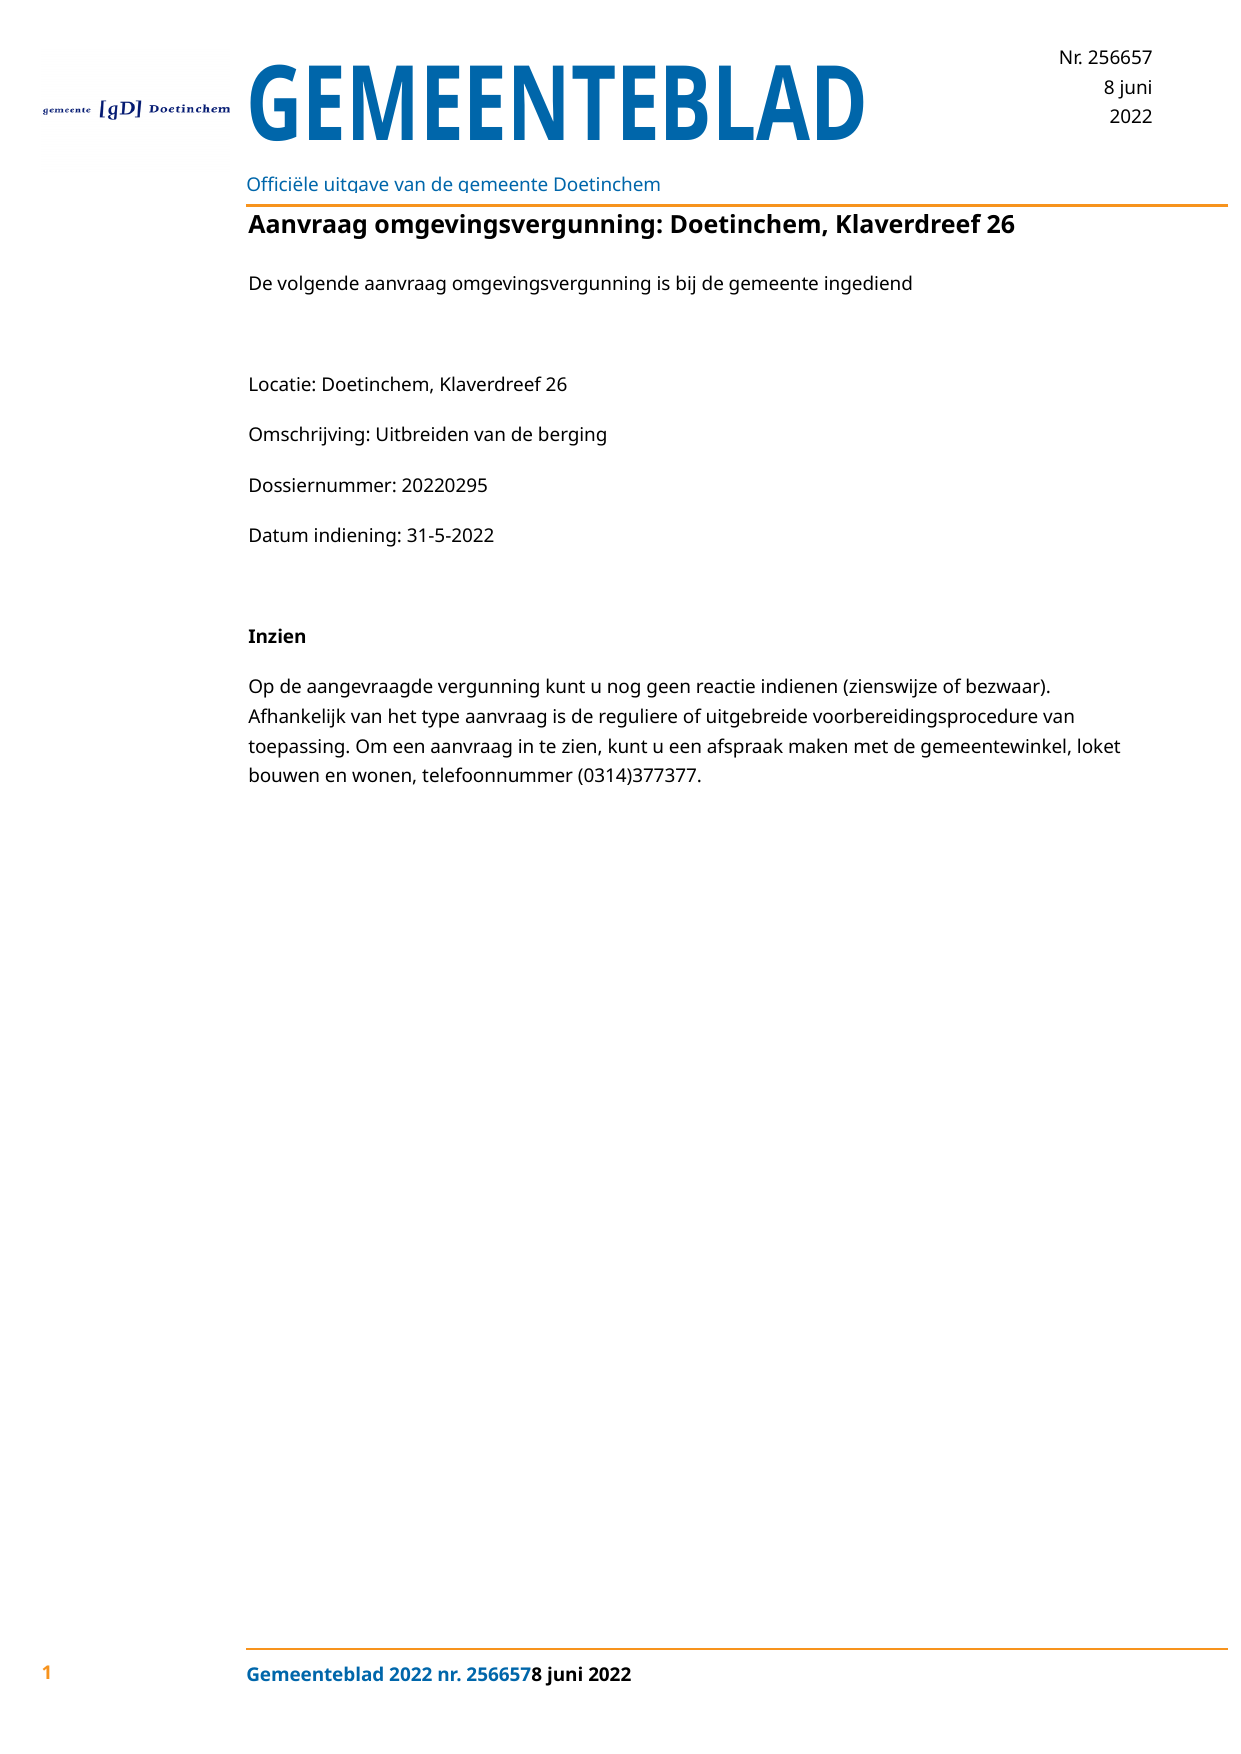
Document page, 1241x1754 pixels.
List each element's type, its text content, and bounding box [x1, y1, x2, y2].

picture [41, 47, 231, 172]
text Locatie: Doetinchem, Klaverdreef 26 [248, 371, 1152, 397]
text De volgende aanvraag omgevingsvergunning is bij de gemeente ingediend [248, 270, 1152, 296]
text Aanvraag omgevingsvergunning: Doetinchem, Klaverdreef 26 [248, 207, 1152, 241]
text Op de aangevraagde vergunning kunt u nog geen reactie indienen (zienswijze of bezwaar). Afhankelijk van het type aanvraag is de reguliere of uitgebreide voorbereidingsprocedure van toepassing. Om een aanvraag in te zien, kunt u een afspraak maken met de gemeentewinkel, loket bouwen en wonen, telefoonnummer (0314)377377. [248, 674, 1152, 788]
text Dossiernummer: 20220295 [248, 472, 1152, 498]
text Omschrijving: Uitbreiden van de berging [248, 422, 1152, 447]
text Datum indiening: 31-5-2022 [248, 522, 1152, 548]
text Inzien [248, 623, 1152, 649]
